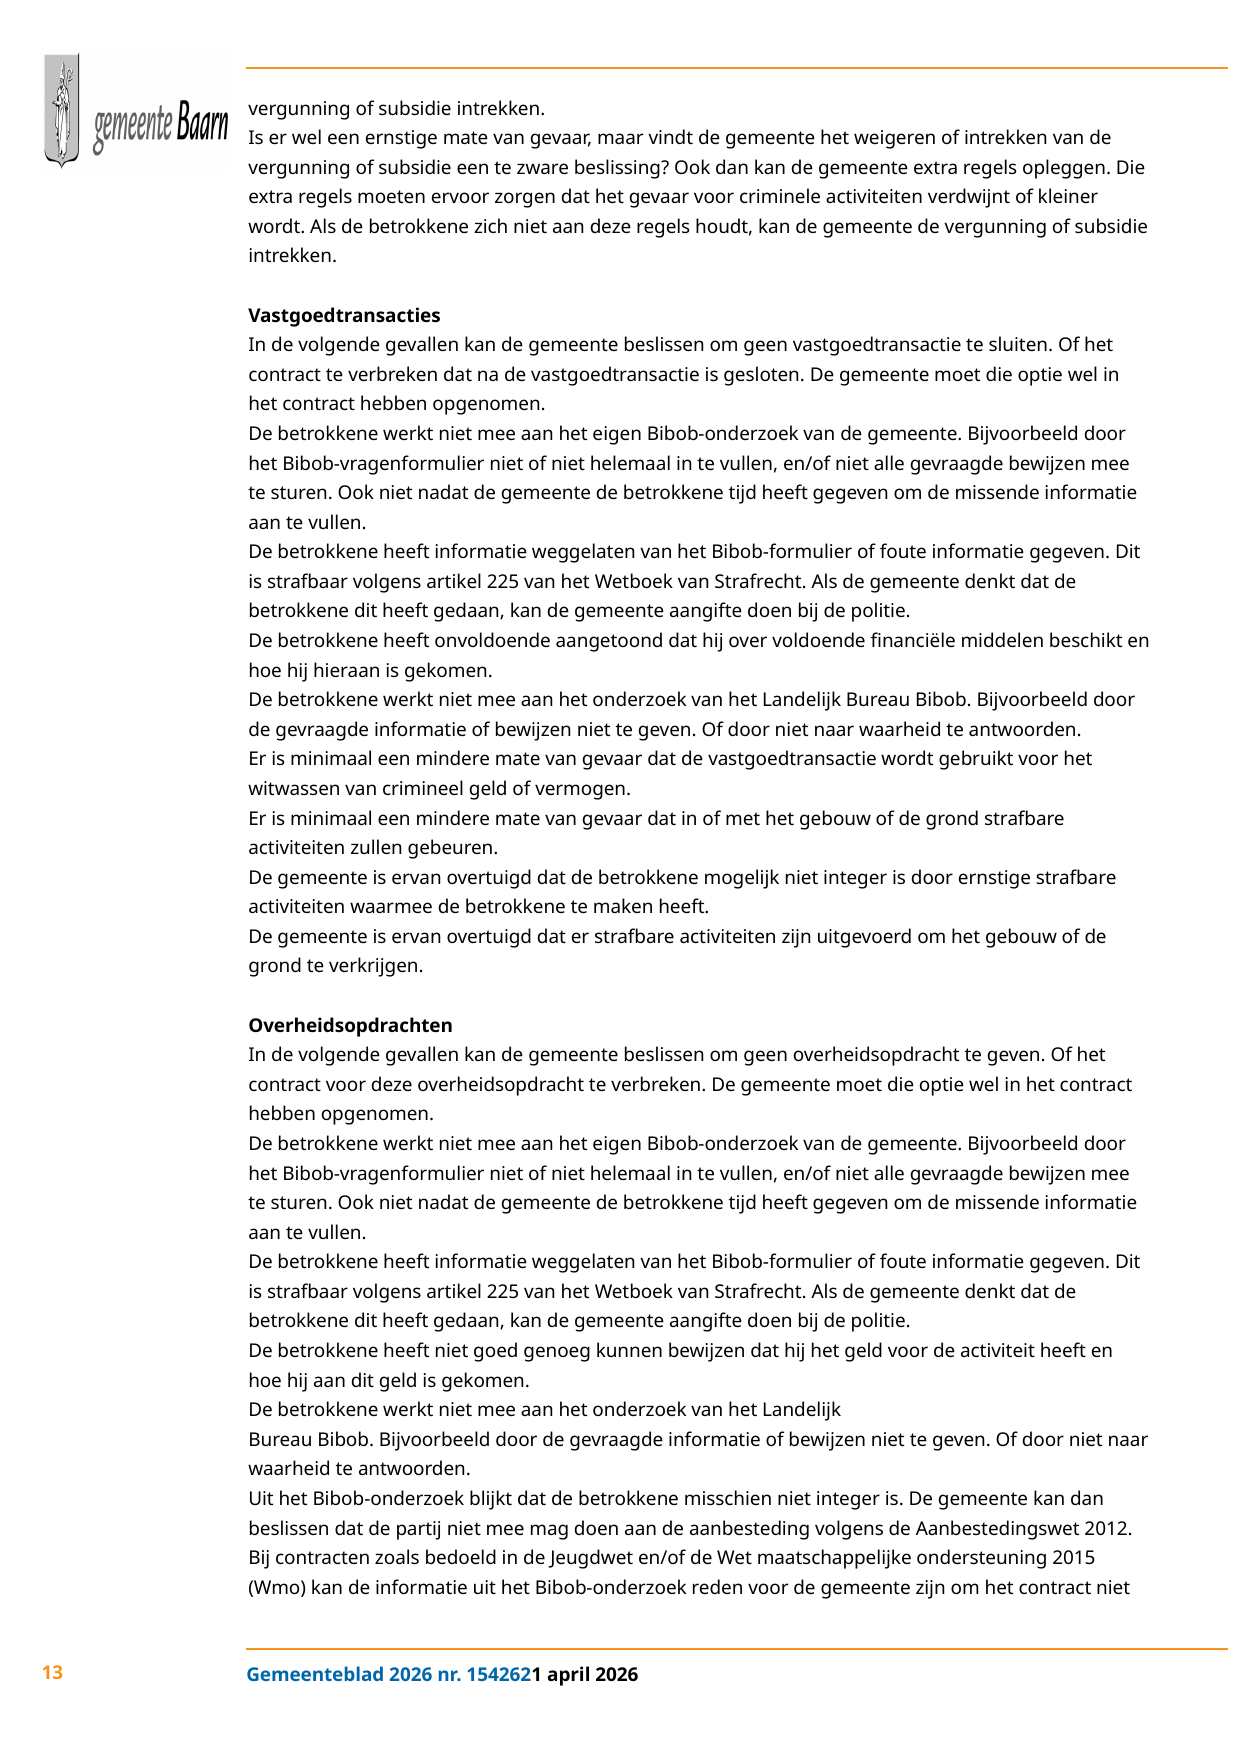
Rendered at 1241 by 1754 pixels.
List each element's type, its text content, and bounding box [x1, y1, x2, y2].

text Is er wel een ernstige mate van gevaar, maar vindt de gemeente het weigeren of intrekken van de vergunning of subsidie een te zware beslissing? Ook dan kan de gemeente extra regels opleggen. Die extra regels moeten ervoor zorgen dat het gevaar voor criminele activiteiten verdwijnt of kleiner wordt. Als de betrokkene zich niet aan deze regels houdt, kan de gemeente de vergunning of subsidie intrekken. [248, 124, 1152, 268]
text De betrokkene werkt niet mee aan het onderzoek van het Landelijk Bureau Bibob. Bijvoorbeeld door de gevraagde informatie of bewijzen niet te geven. Of door niet naar waarheid te antwoorden. [248, 686, 1152, 742]
text De betrokkene werkt niet mee aan het eigen Bibob-onderzoek van de gemeente. Bijvoorbeeld door het Bibob-vragenformulier niet of niet helemaal in te vullen, en/of niet alle gevraagde bewijzen mee te sturen. Ook niet nadat de gemeente de betrokkene tijd heeft gegeven om de missende informatie aan te vullen. [248, 1130, 1152, 1245]
text De gemeente is ervan overtuigd dat de betrokkene mogelijk niet integer is door ernstige strafbare activiteiten waarmee de betrokkene te maken heeft. [248, 864, 1152, 919]
text Er is minimaal een mindere mate van gevaar dat in of met het gebouw of de grond strafbare activiteiten zullen gebeuren. [248, 805, 1152, 860]
text Uit het Bibob-onderzoek blijkt dat de betrokkene misschien niet integer is. De gemeente kan dan beslissen dat de partij niet mee mag doen aan de aanbesteding volgens de Aanbestedingswet 2012. [248, 1485, 1152, 1541]
text Vastgoedtransacties [248, 302, 1152, 328]
text De betrokkene heeft informatie weggelaten van het Bibob-formulier of foute informatie gegeven. Dit is strafbaar volgens artikel 225 van het Wetboek van Strafrecht. Als de gemeente denkt dat de betrokkene dit heeft gedaan, kan de gemeente aangifte doen bij de politie. [248, 1248, 1152, 1333]
picture [41, 47, 231, 172]
text In de volgende gevallen kan de gemeente beslissen om geen vastgoedtransactie te sluiten. Of het contract te verbreken dat na de vastgoedtransactie is gesloten. De gemeente moet die optie wel in het contract hebben opgenomen. [248, 331, 1152, 416]
text Overheidsopdrachten [248, 1012, 1152, 1038]
text De betrokkene heeft informatie weggelaten van het Bibob-formulier of foute informatie gegeven. Dit is strafbaar volgens artikel 225 van het Wetboek van Strafrecht. Als de gemeente denkt dat de betrokkene dit heeft gedaan, kan de gemeente aangifte doen bij de politie. [248, 538, 1152, 623]
text De betrokkene heeft onvoldoende aangetoond dat hij over voldoende financiële middelen beschikt en hoe hij hieraan is gekomen. [248, 627, 1152, 683]
text vergunning of subsidie intrekken. [248, 95, 1152, 121]
text Bureau Bibob. Bijvoorbeeld door de gevraagde informatie of bewijzen niet te geven. Of door niet naar waarheid te antwoorden. [248, 1426, 1152, 1481]
text Bij contracten zoals bedoeld in de Jeugdwet en/of de Wet maatschappelijke ondersteuning 2015 (Wmo) kan de informatie uit het Bibob-onderzoek reden voor de gemeente zijn om het contract niet [248, 1544, 1152, 1600]
text Er is minimaal een mindere mate van gevaar dat de vastgoedtransactie wordt gebruikt voor het witwassen van crimineel geld of vermogen. [248, 746, 1152, 801]
text De betrokkene werkt niet mee aan het onderzoek van het Landelijk [248, 1396, 1152, 1422]
text De betrokkene heeft niet goed genoeg kunnen bewijzen dat hij het geld voor de activiteit heeft en hoe hij aan dit geld is gekomen. [248, 1337, 1152, 1393]
text De gemeente is ervan overtuigd dat er strafbare activiteiten zijn uitgevoerd om het gebouw of de grond te verkrijgen. [248, 923, 1152, 978]
text In de volgende gevallen kan de gemeente beslissen om geen overheidsopdracht te geven. Of het contract voor deze overheidsopdracht te verbreken. De gemeente moet die optie wel in het contract hebben opgenomen. [248, 1041, 1152, 1126]
text De betrokkene werkt niet mee aan het eigen Bibob-onderzoek van de gemeente. Bijvoorbeeld door het Bibob-vragenformulier niet of niet helemaal in te vullen, en/of niet alle gevraagde bewijzen mee te sturen. Ook niet nadat de gemeente de betrokkene tijd heeft gegeven om de missende informatie aan te vullen. [248, 420, 1152, 535]
